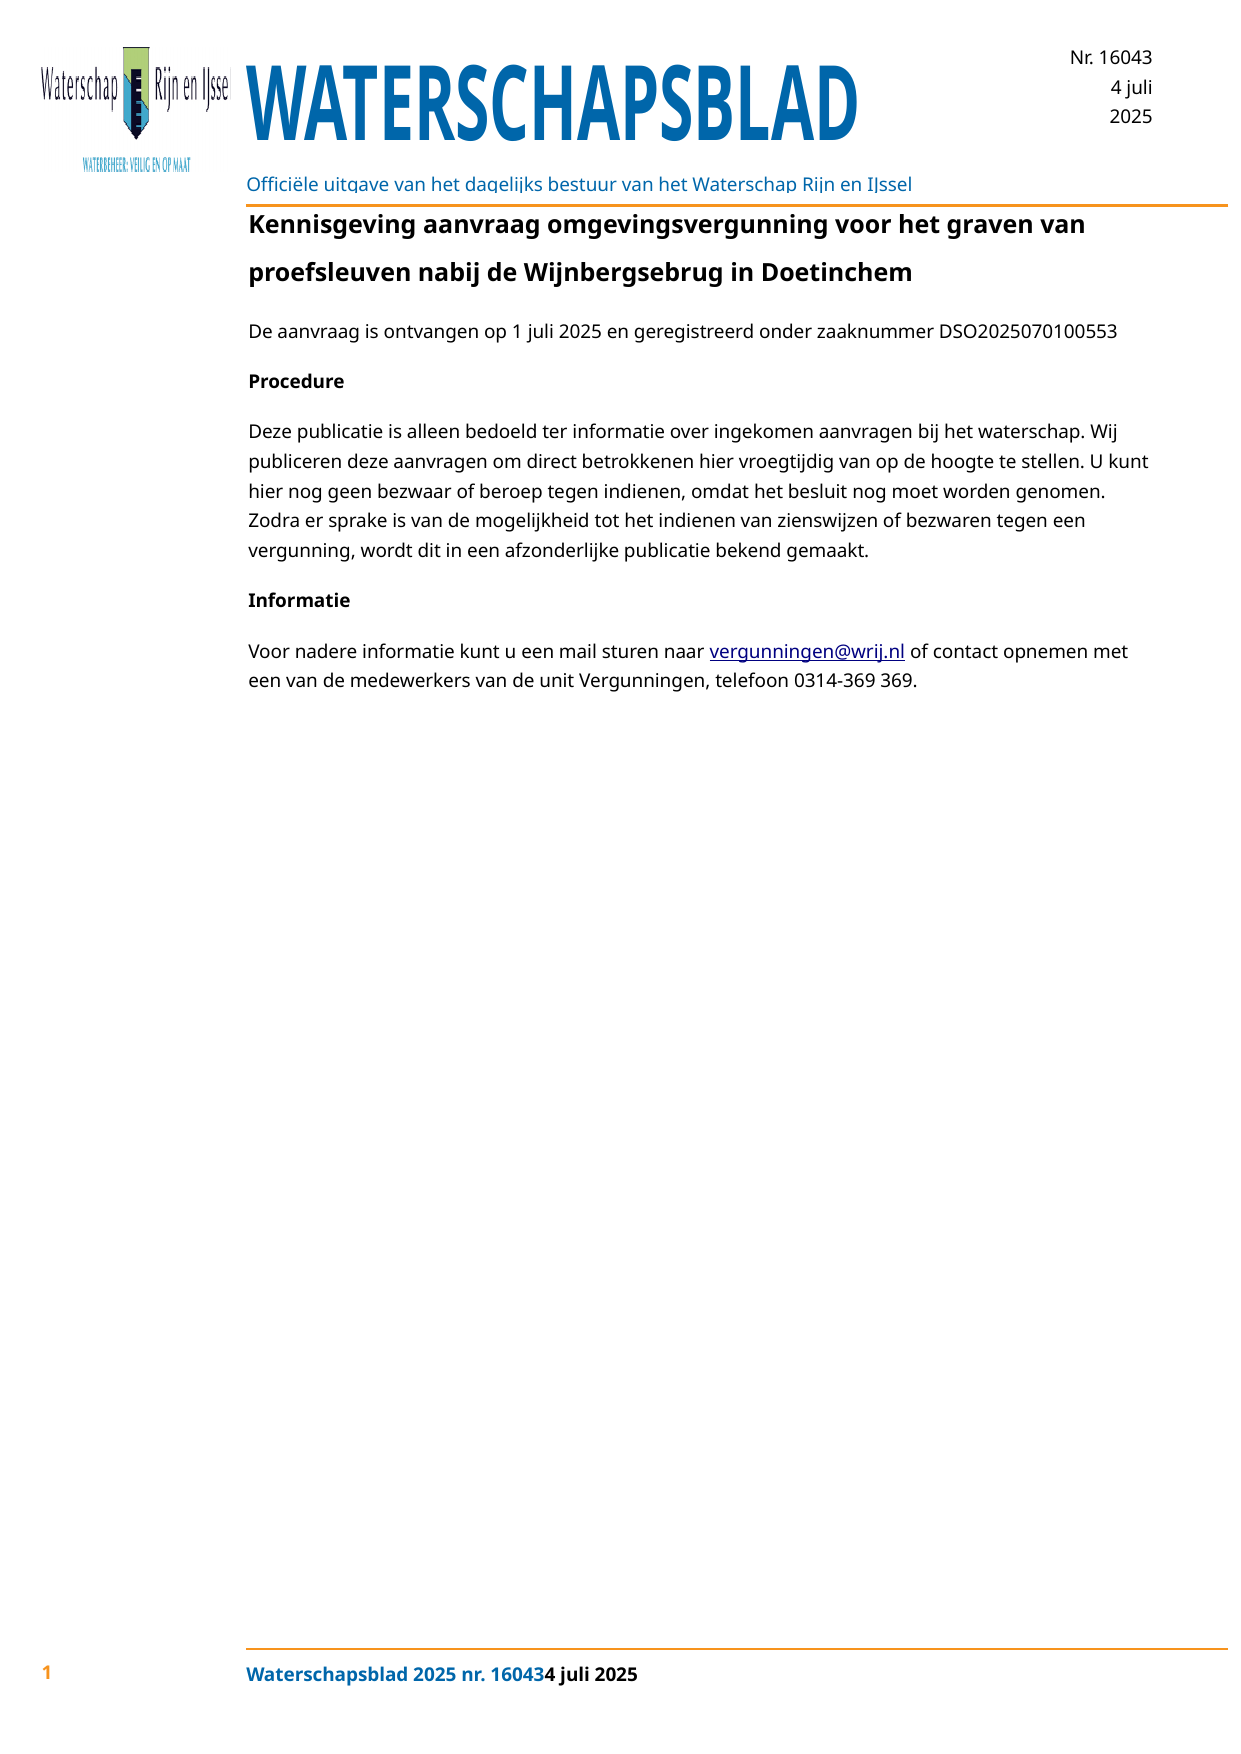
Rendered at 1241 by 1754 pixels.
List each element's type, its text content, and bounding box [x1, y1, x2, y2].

text Kennisgeving aanvraag omgevingsvergunning voor het graven van proefsleuven nabij de Wijnbergsebrug in Doetinchem [248, 207, 1152, 288]
text Deze publicatie is alleen bedoeld ter informatie over ingekomen aanvragen bij het waterschap. Wij publiceren deze aanvragen om direct betrokkenen hier vroegtijdig van op de hoogte te stellen. U kunt hier nog geen bezwaar of beroep tegen indienen, omdat het besluit nog moet worden genomen. Zodra er sprake is van de mogelijkheid tot het indienen van zienswijzen of bezwaren tegen een vergunning, wordt dit in een afzonderlijke publicatie bekend gemaakt. [248, 419, 1152, 563]
text Informatie [248, 587, 1152, 613]
text Procedure [248, 368, 1152, 394]
picture [41, 47, 231, 172]
text Voor nadere informatie kunt u een mail sturen naar vergunningen@wrij.nl of contact opnemen met een van de medewerkers van de unit Vergunningen, telefoon 0314-369 369. [248, 638, 1152, 693]
text De aanvraag is ontvangen op 1 juli 2025 en geregistreerd onder zaaknummer DSO2025070100553 [248, 318, 1152, 344]
